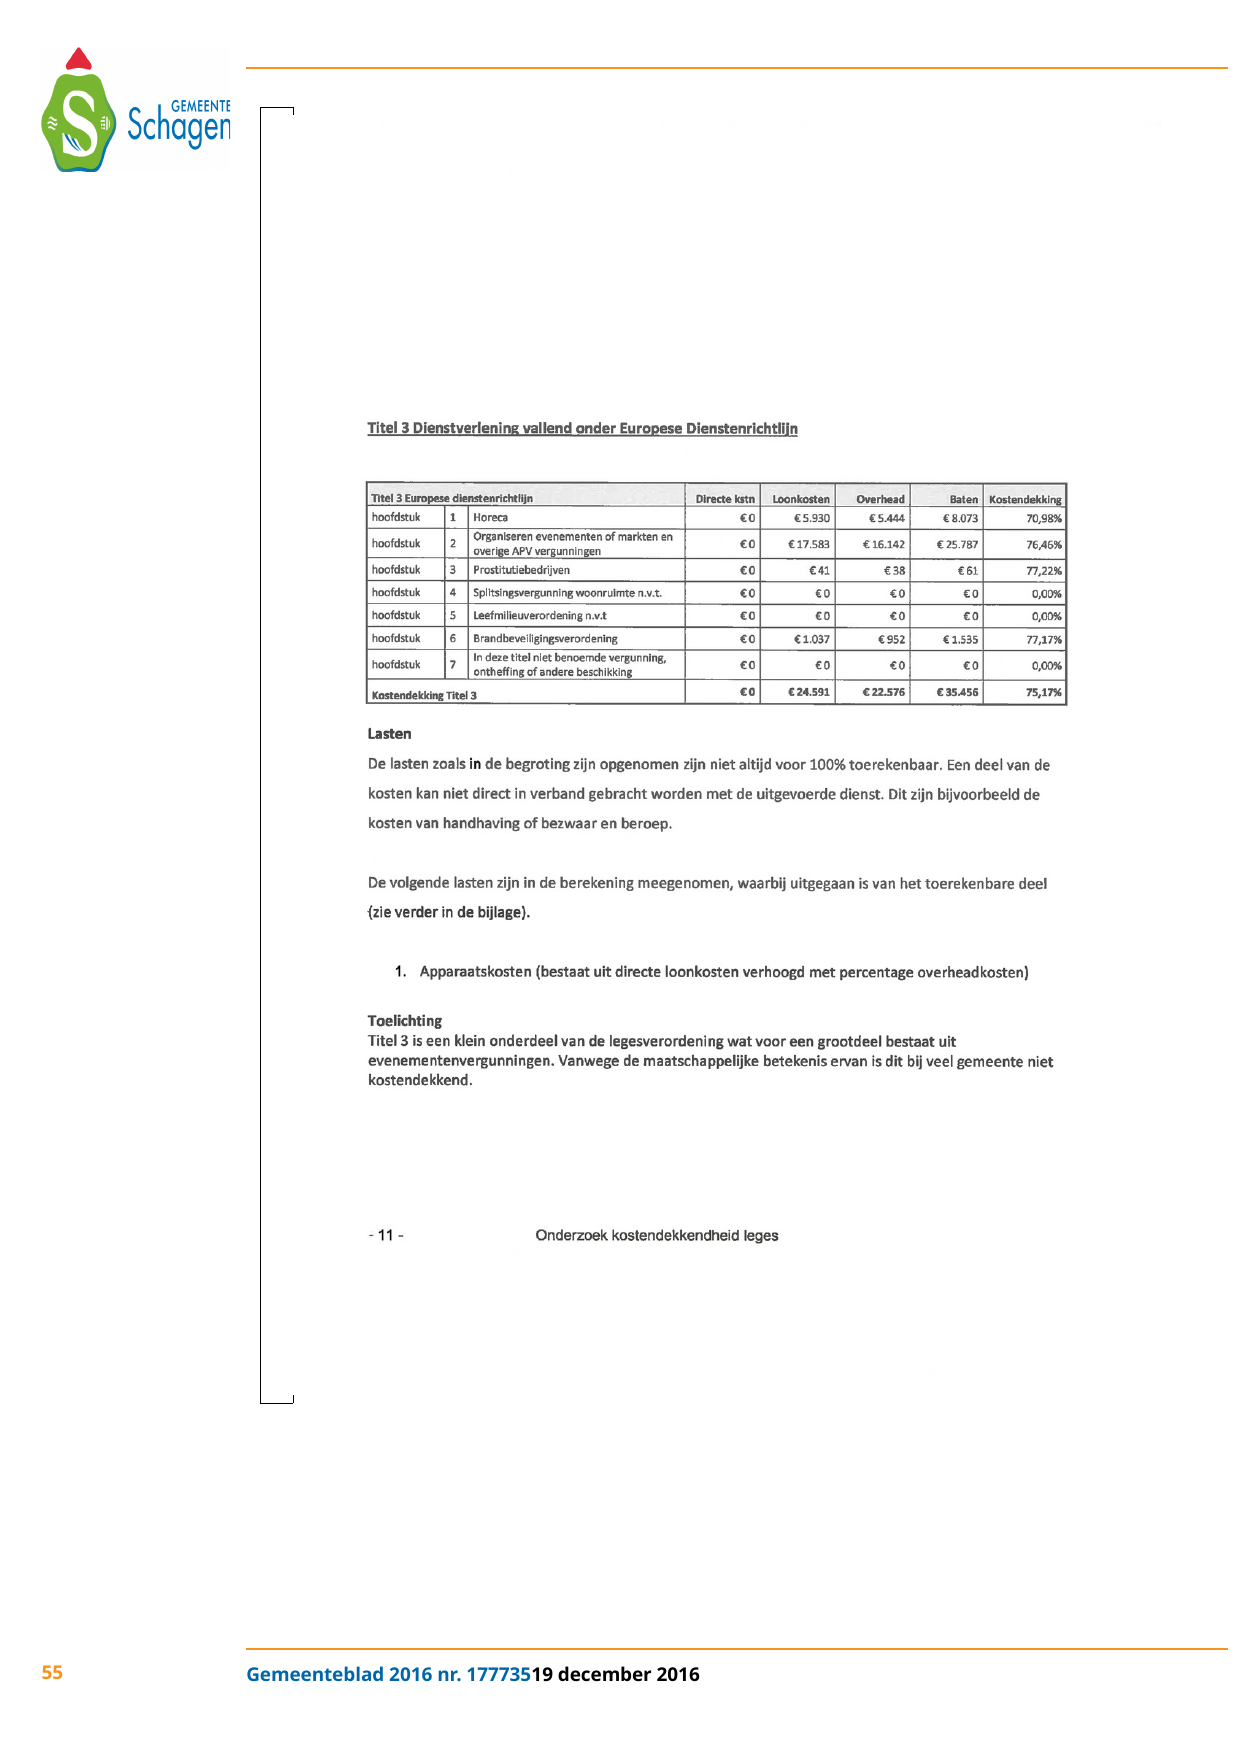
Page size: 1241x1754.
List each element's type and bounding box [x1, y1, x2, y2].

picture [268, 115, 1173, 1395]
picture [41, 47, 231, 172]
